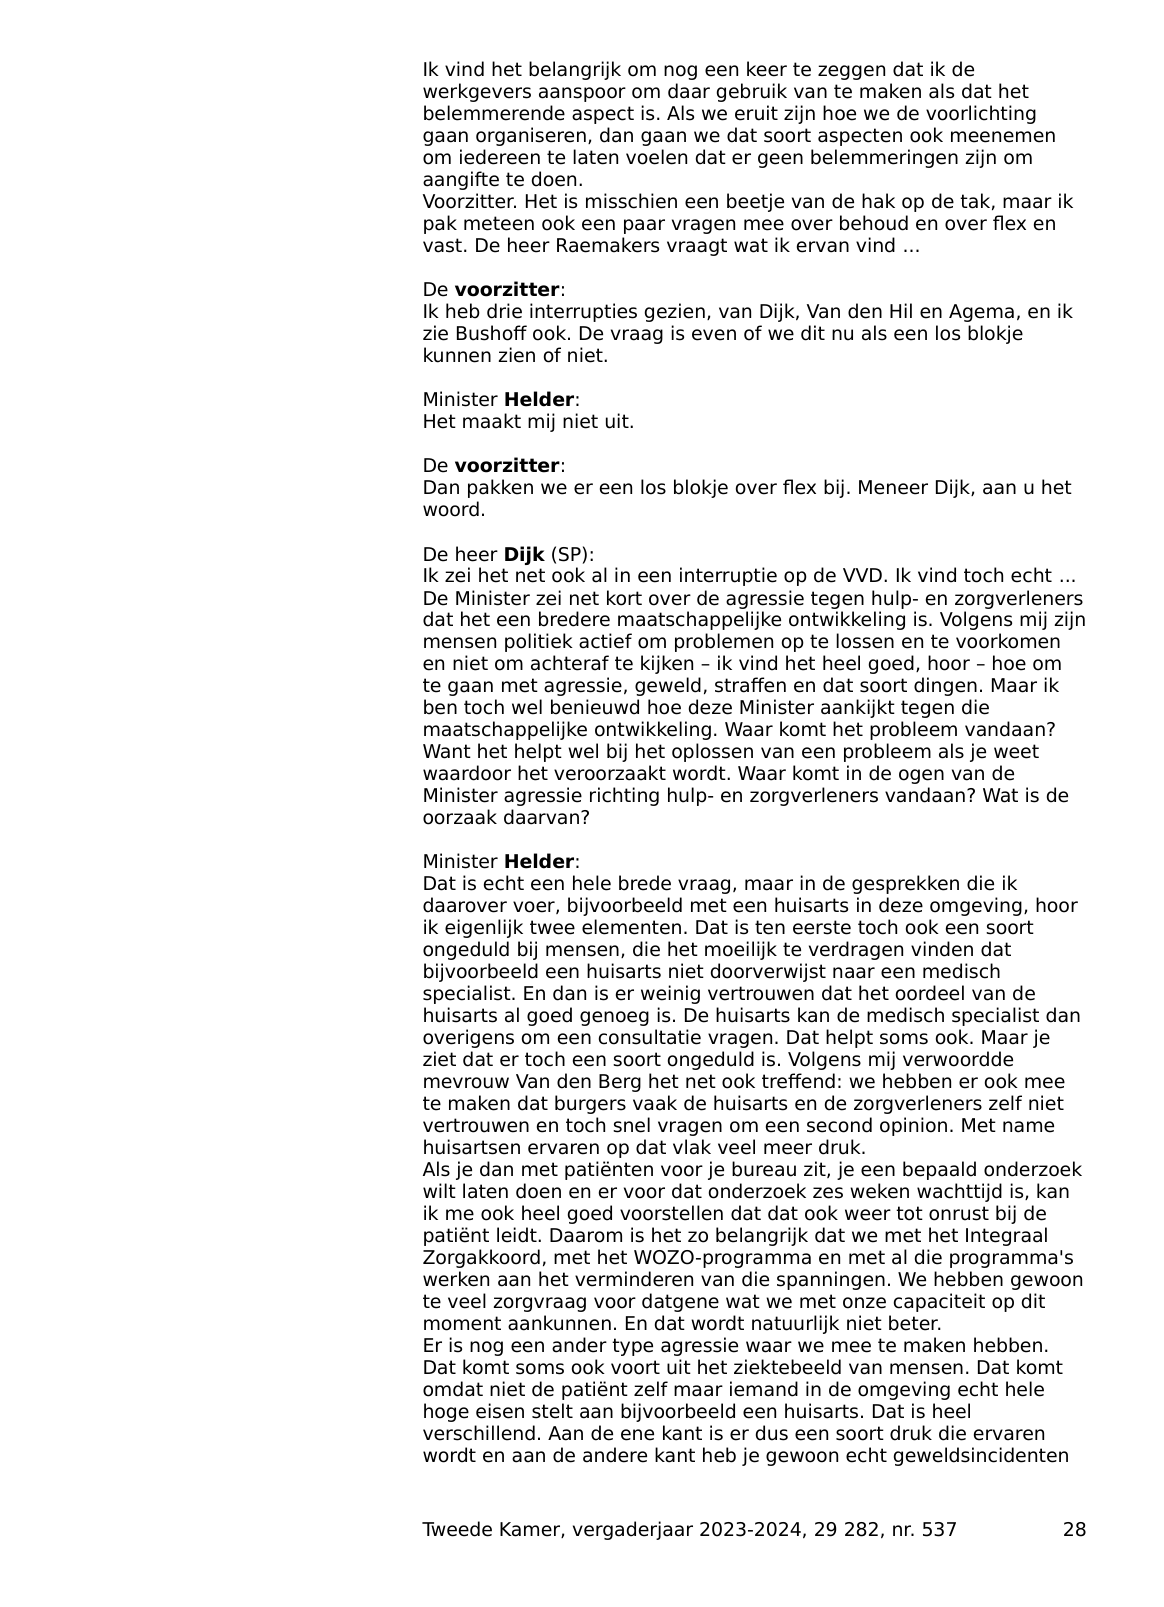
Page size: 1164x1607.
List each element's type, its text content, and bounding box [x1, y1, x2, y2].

text Dan pakken we er een los blokje over flex bij. Meneer Dijk, aan u het woord. [422, 477, 1087, 521]
text Ik heb drie interrupties gezien, van Dijk, Van den Hil en Agema, en ik zie Bushoff ook. De vraag is even of we dit nu als een los blokje kunnen zien of niet. [422, 301, 1087, 367]
text De voorzitter: [422, 455, 1087, 477]
text Het maakt mij niet uit. [422, 411, 1087, 433]
text Er is nog een ander type agressie waar we mee te maken hebben. Dat komt soms ook voort uit het ziektebeeld van mensen. Dat komt omdat niet de patiënt zelf maar iemand in de omgeving echt hele hoge eisen stelt aan bijvoorbeeld een huisarts. Dat is heel verschillend. Aan de ene kant is er dus een soort druk die ervaren wordt en aan de andere kant heb je gewoon echt geweldsincidenten [422, 1335, 1087, 1467]
text Ik vind het belangrijk om nog een keer te zeggen dat ik de werkgevers aanspoor om daar gebruik van te maken als dat het belemmerende aspect is. Als we eruit zijn hoe we de voorlichting gaan organiseren, dan gaan we dat soort aspecten ook meenemen om iedereen te laten voelen dat er geen belemmeringen zijn om aangifte te doen. [422, 59, 1087, 191]
text De voorzitter: [422, 279, 1087, 301]
text Minister Helder: [422, 389, 1087, 411]
text Dat is echt een hele brede vraag, maar in de gesprekken die ik daarover voer, bijvoorbeeld met een huisarts in deze omgeving, hoor ik eigenlijk twee elementen. Dat is ten eerste toch ook een soort ongeduld bij mensen, die het moeilijk te verdragen vinden dat bijvoorbeeld een huisarts niet doorverwijst naar een medisch specialist. En dan is er weinig vertrouwen dat het oordeel van de huisarts al goed genoeg is. De huisarts kan de medisch specialist dan overigens om een consultatie vragen. Dat helpt soms ook. Maar je ziet dat er toch een soort ongeduld is. Volgens mij verwoordde mevrouw Van den Berg het net ook treffend: we hebben er ook mee te maken dat burgers vaak de huisarts en de zorgverleners zelf niet vertrouwen en toch snel vragen om een second opinion. Met name huisartsen ervaren op dat vlak veel meer druk. [422, 873, 1087, 1159]
text De heer Dijk (SP): [422, 543, 1087, 565]
text Ik zei het net ook al in een interruptie op de VVD. Ik vind toch echt ... De Minister zei net kort over de agressie tegen hulp- en zorgverleners dat het een bredere maatschappelijke ontwikkeling is. Volgens mij zijn mensen politiek actief om problemen op te lossen en te voorkomen en niet om achteraf te kijken – ik vind het heel goed, hoor – hoe om te gaan met agressie, geweld, straffen en dat soort dingen. Maar ik ben toch wel benieuwd hoe deze Minister aankijkt tegen die maatschappelijke ontwikkeling. Waar komt het probleem vandaan? Want het helpt wel bij het oplossen van een probleem als je weet waardoor het veroorzaakt wordt. Waar komt in de ogen van de Minister agressie richting hulp- en zorgverleners vandaan? Wat is de oorzaak daarvan? [422, 565, 1087, 829]
text Minister Helder: [422, 851, 1087, 873]
text Voorzitter. Het is misschien een beetje van de hak op de tak, maar ik pak meteen ook een paar vragen mee over behoud en over flex en vast. De heer Raemakers vraagt wat ik ervan vind ... [422, 191, 1087, 257]
text Als je dan met patiënten voor je bureau zit, je een bepaald onderzoek wilt laten doen en er voor dat onderzoek zes weken wachttijd is, kan ik me ook heel goed voorstellen dat dat ook weer tot onrust bij de patiënt leidt. Daarom is het zo belangrijk dat we met het Integraal Zorgakkoord, met het WOZO-programma en met al die programma's werken aan het verminderen van die spanningen. We hebben gewoon te veel zorgvraag voor datgene wat we met onze capaciteit op dit moment aankunnen. En dat wordt natuurlijk niet beter. [422, 1159, 1087, 1335]
